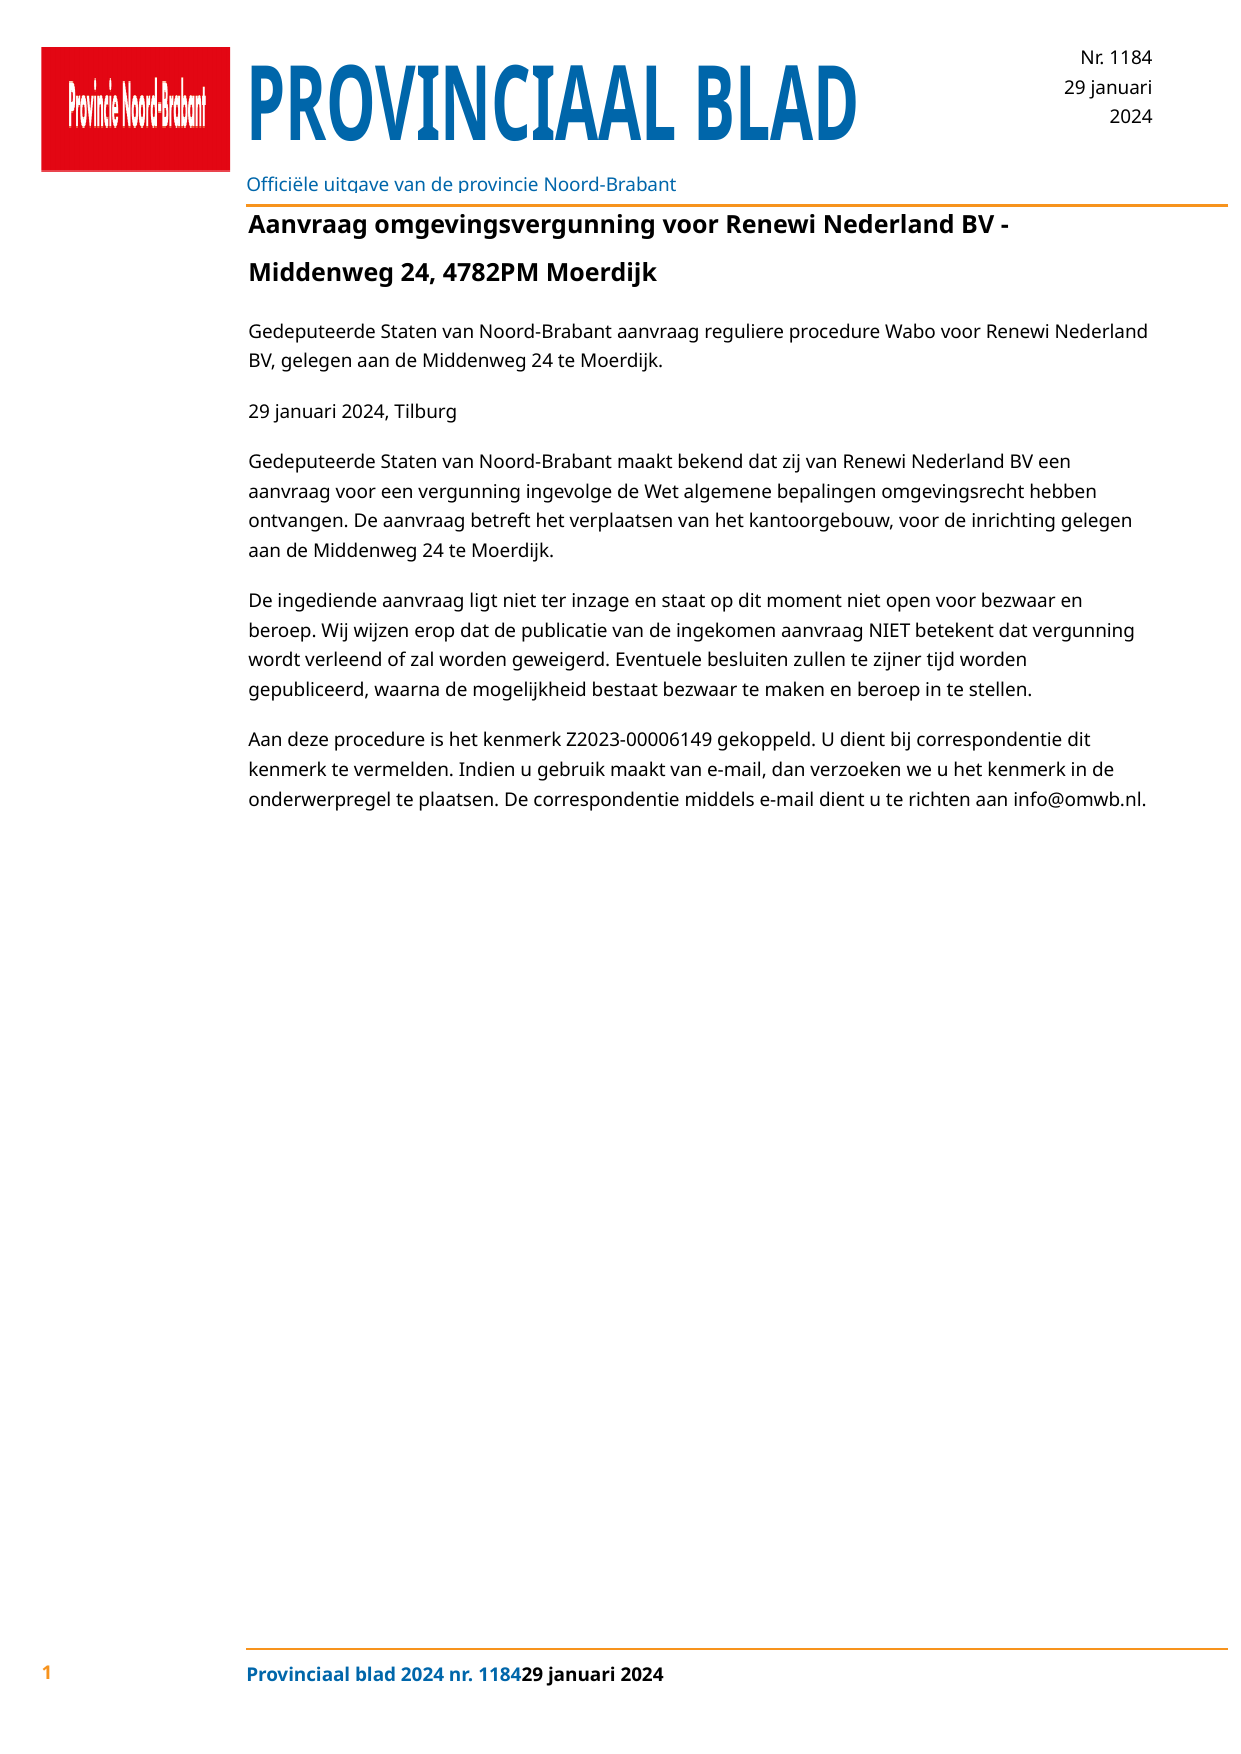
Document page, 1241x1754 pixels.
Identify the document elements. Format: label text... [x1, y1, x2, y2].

text Aan deze procedure is het kenmerk Z2023-00006149 gekoppeld. U dient bij correspondentie dit kenmerk te vermelden. Indien u gebruik maakt van e-mail, dan verzoeken we u het kenmerk in de onderwerpregel te plaatsen. De correspondentie middels e-mail dient u te richten aan info@omwb.nl. [248, 727, 1152, 812]
text Gedeputeerde Staten van Noord-Brabant maakt bekend dat zij van Renewi Nederland BV een aanvraag voor een vergunning ingevolge de Wet algemene bepalingen omgevingsrecht hebben ontvangen. De aanvraag betreft het verplaatsen van het kantoorgebouw, voor de inrichting gelegen aan de Middenweg 24 te Moerdijk. [248, 448, 1152, 563]
picture [41, 47, 231, 172]
text Aanvraag omgevingsvergunning voor Renewi Nederland BV - Middenweg 24, 4782PM Moerdijk [248, 207, 1152, 288]
text 29 januari 2024, Tilburg [248, 398, 1152, 424]
text De ingediende aanvraag ligt niet ter inzage en staat op dit moment niet open voor bezwaar en beroep. Wij wijzen erop dat de publicatie van de ingekomen aanvraag NIET betekent dat vergunning wordt verleend of zal worden geweigerd. Eventuele besluiten zullen te zijner tijd worden gepubliceerd, waarna de mogelijkheid bestaat bezwaar te maken en beroep in te stellen. [248, 587, 1152, 702]
text Gedeputeerde Staten van Noord-Brabant aanvraag reguliere procedure Wabo voor Renewi Nederland BV, gelegen aan de Middenweg 24 te Moerdijk. [248, 318, 1152, 373]
